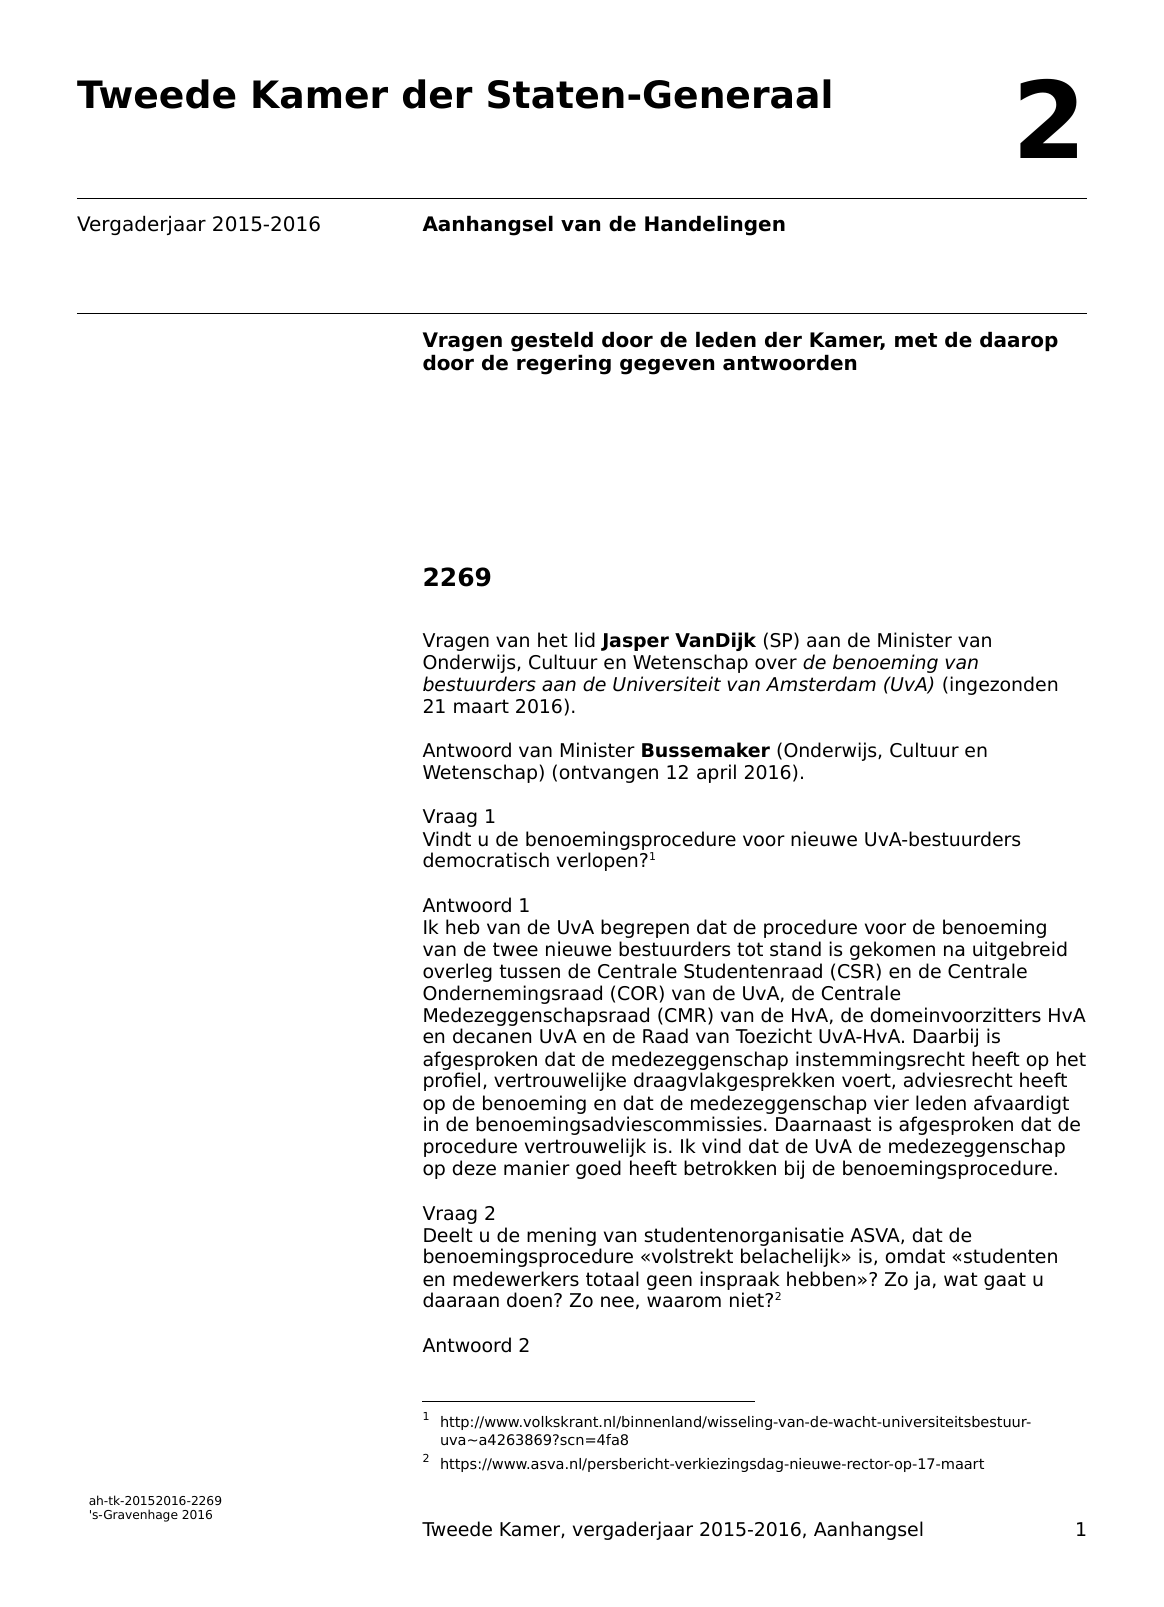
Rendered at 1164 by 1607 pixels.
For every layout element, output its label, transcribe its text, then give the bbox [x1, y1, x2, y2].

table_header 2 [886, 59, 1087, 198]
text 2269 [422, 563, 1087, 592]
text Vraag 1 [422, 806, 1087, 828]
text Ik heb van de UvA begrepen dat de procedure voor de benoeming van de twee nieuwe bestuurders tot stand is gekomen na uitgebreid overleg tussen de Centrale Studentenraad (CSR) en de Centrale Ondernemingsraad (COR) van de UvA, de Centrale Medezeggenschapsraad (CMR) van de HvA, de domeinvoorzitters HvA en decanen UvA en de Raad van Toezicht UvA-HvA. Daarbij is afgesproken dat de medezeggenschap instemmingsrecht heeft op het profiel, vertrouwelijke draagvlakgesprekken voert, adviesrecht heeft op de benoeming en dat de medezeggenschap vier leden afvaardigt in de benoemingsadviescommissies. Daarnaast is afgesproken dat de procedure vertrouwelijk is. Ik vind dat de UvA de medezeggenschap op deze manier goed heeft betrokken bij de benoemingsprocedure. [422, 917, 1087, 1180]
text Antwoord 2 [422, 1334, 1087, 1357]
table_header Tweede Kamer der Staten-Generaal [77, 59, 886, 198]
text Antwoord van Minister Bussemaker (Onderwijs, Cultuur en Wetenschap) (ontvangen 12 april 2016). [422, 740, 1087, 784]
text Antwoord 1 [422, 894, 1087, 917]
text https://www.asva.nl/persbericht-verkiezingsdag-nieuwe-rector-op-17-maart [422, 1452, 1087, 1474]
text http://www.volkskrant.nl/binnenland/wisseling-van-de-wacht-universiteitsbestuur-uva~a4263869?scn=4fa8 [422, 1410, 1087, 1449]
text 's-Gravenhage 2016 [88, 1508, 323, 1522]
text Vindt u de benoemingsprocedure voor nieuwe UvA-bestuurders democratisch verlopen? [422, 828, 1087, 872]
text ah-tk-20152016-2269 [88, 1494, 323, 1508]
text Deelt u de mening van studentenorganisatie ASVA, dat de benoemingsprocedure «volstrekt belachelijk» is, omdat «studenten en medewerkers totaal geen inspraak hebben»? Zo ja, wat gaat u daaraan doen? Zo nee, waarom niet? [422, 1224, 1087, 1312]
table_cell Vragen gesteld door de leden der Kamer, met de daarop door de regering gegeven antwoorden [422, 314, 1087, 375]
table_cell [77, 314, 422, 375]
table_cell Aanhangsel van de Handelingen [422, 199, 1087, 313]
text Vraag 2 [422, 1202, 1087, 1224]
table_cell Vergaderjaar 2015-2016 [77, 199, 422, 313]
text Vragen van het lid Jasper VanDijk (SP) aan de Minister van Onderwijs, Cultuur en Wetenschap over de benoeming van bestuurders aan de Universiteit van Amsterdam (UvA) (ingezonden 21 maart 2016). [422, 630, 1087, 718]
